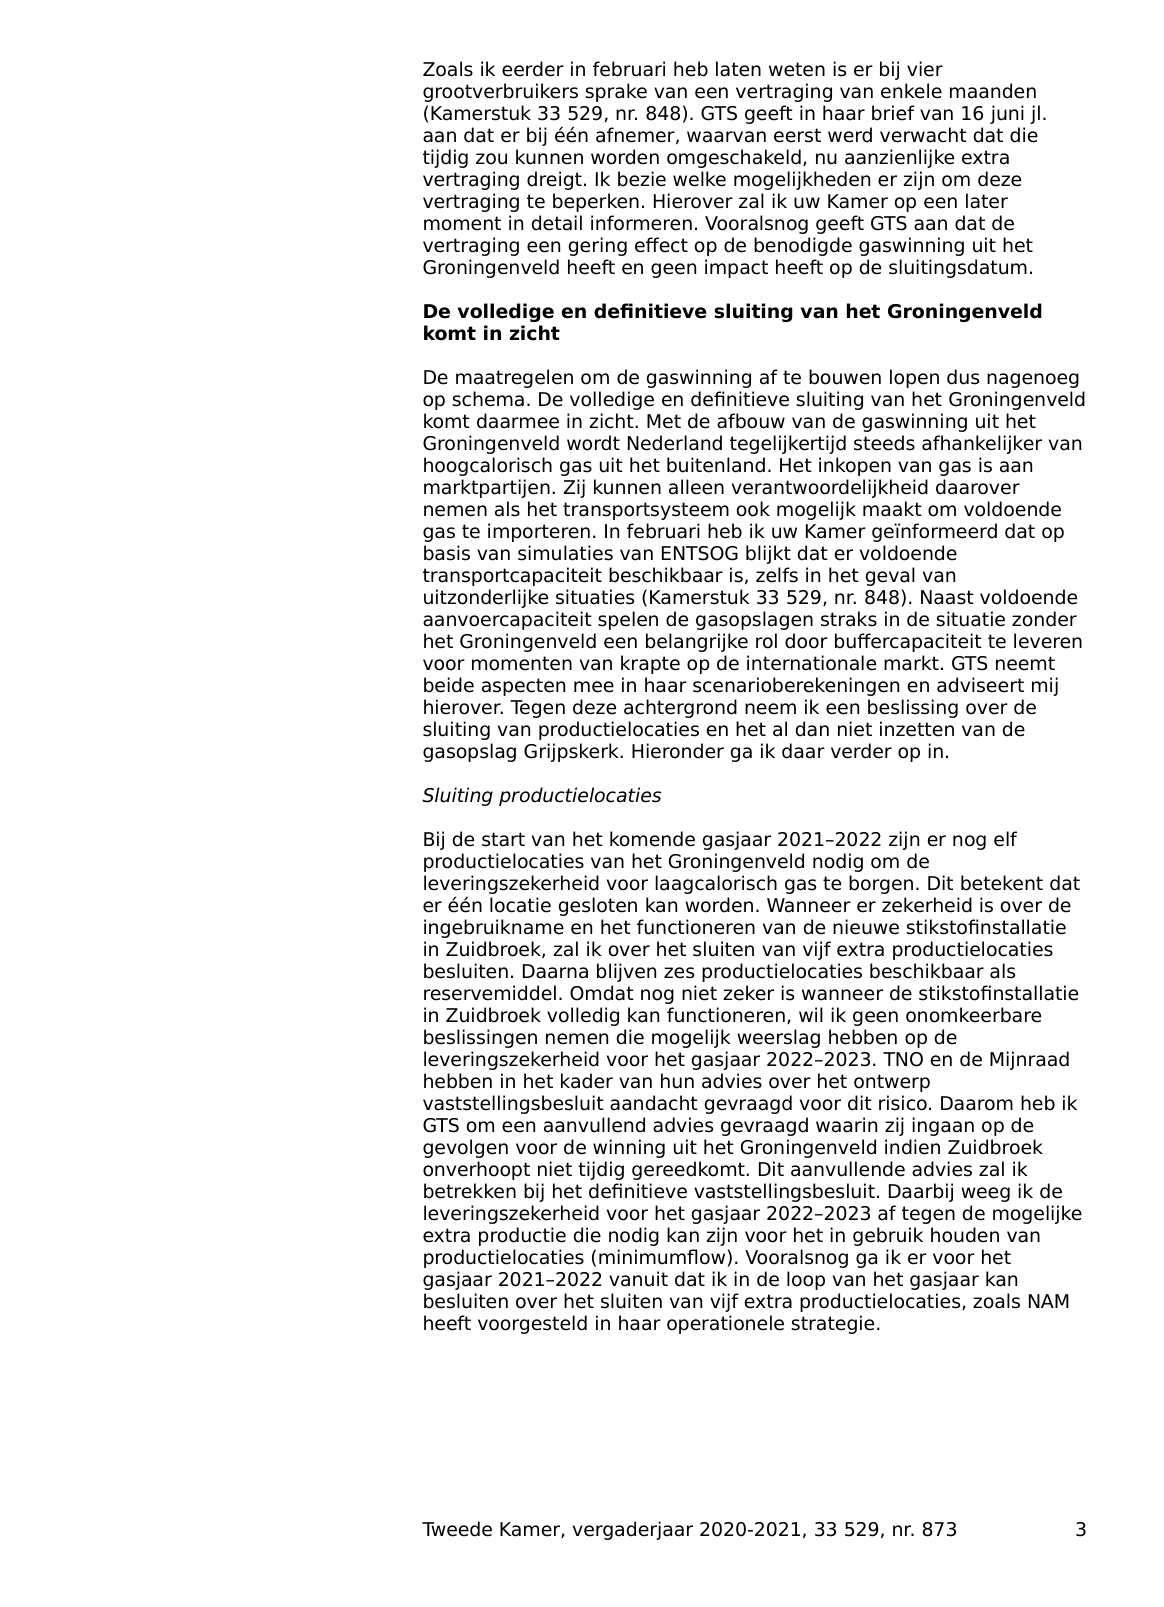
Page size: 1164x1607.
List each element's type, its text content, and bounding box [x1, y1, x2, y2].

subtitle Sluiting productielocaties [422, 785, 1087, 807]
text Zoals ik eerder in februari heb laten weten is er bij vier grootverbruikers sprake van een vertraging van enkele maanden (Kamerstuk 33 529, nr. 848). GTS geeft in haar brief van 16 juni jl. aan dat er bij één afnemer, waarvan eerst werd verwacht dat die tijdig zou kunnen worden omgeschakeld, nu aanzienlijke extra vertraging dreigt. Ik bezie welke mogelijkheden er zijn om deze vertraging te beperken. Hierover zal ik uw Kamer op een later moment in detail informeren. Vooralsnog geeft GTS aan dat de vertraging een gering effect op de benodigde gaswinning uit het Groningenveld heeft en geen impact heeft op de sluitingsdatum. [422, 59, 1087, 279]
subtitle De volledige en definitieve sluiting van het Groningenveld komt in zicht [422, 301, 1087, 345]
text Bij de start van het komende gasjaar 2021–2022 zijn er nog elf productielocaties van het Groningenveld nodig om de leveringszekerheid voor laagcalorisch gas te borgen. Dit betekent dat er één locatie gesloten kan worden. Wanneer er zekerheid is over de ingebruikname en het functioneren van de nieuwe stikstofinstallatie in Zuidbroek, zal ik over het sluiten van vijf extra productielocaties besluiten. Daarna blijven zes productielocaties beschikbaar als reservemiddel. Omdat nog niet zeker is wanneer de stikstofinstallatie in Zuidbroek volledig kan functioneren, wil ik geen onomkeerbare beslissingen nemen die mogelijk weerslag hebben op de leveringszekerheid voor het gasjaar 2022–2023. TNO en de Mijnraad hebben in het kader van hun advies over het ontwerp vaststellingsbesluit aandacht gevraagd voor dit risico. Daarom heb ik GTS om een aanvullend advies gevraagd waarin zij ingaan op de gevolgen voor de winning uit het Groningenveld indien Zuidbroek onverhoopt niet tijdig gereedkomt. Dit aanvullende advies zal ik betrekken bij het definitieve vaststellingsbesluit. Daarbij weeg ik de leveringszekerheid voor het gasjaar 2022–2023 af tegen de mogelijke extra productie die nodig kan zijn voor het in gebruik houden van productielocaties (minimumflow). Vooralsnog ga ik er voor het gasjaar 2021–2022 vanuit dat ik in de loop van het gasjaar kan besluiten over het sluiten van vijf extra productielocaties, zoals NAM heeft voorgesteld in haar operationele strategie. [422, 829, 1087, 1335]
text De maatregelen om de gaswinning af te bouwen lopen dus nagenoeg op schema. De volledige en definitieve sluiting van het Groningenveld komt daarmee in zicht. Met de afbouw van de gaswinning uit het Groningenveld wordt Nederland tegelijkertijd steeds afhankelijker van hoogcalorisch gas uit het buitenland. Het inkopen van gas is aan marktpartijen. Zij kunnen alleen verantwoordelijkheid daarover nemen als het transportsysteem ook mogelijk maakt om voldoende gas te importeren. In februari heb ik uw Kamer geïnformeerd dat op basis van simulaties van ENTSOG blijkt dat er voldoende transportcapaciteit beschikbaar is, zelfs in het geval van uitzonderlijke situaties (Kamerstuk 33 529, nr. 848). Naast voldoende aanvoercapaciteit spelen de gasopslagen straks in de situatie zonder het Groningenveld een belangrijke rol door buffercapaciteit te leveren voor momenten van krapte op de internationale markt. GTS neemt beide aspecten mee in haar scenarioberekeningen en adviseert mij hierover. Tegen deze achtergrond neem ik een beslissing over de sluiting van productielocaties en het al dan niet inzetten van de gasopslag Grijpskerk. Hieronder ga ik daar verder op in. [422, 367, 1087, 763]
